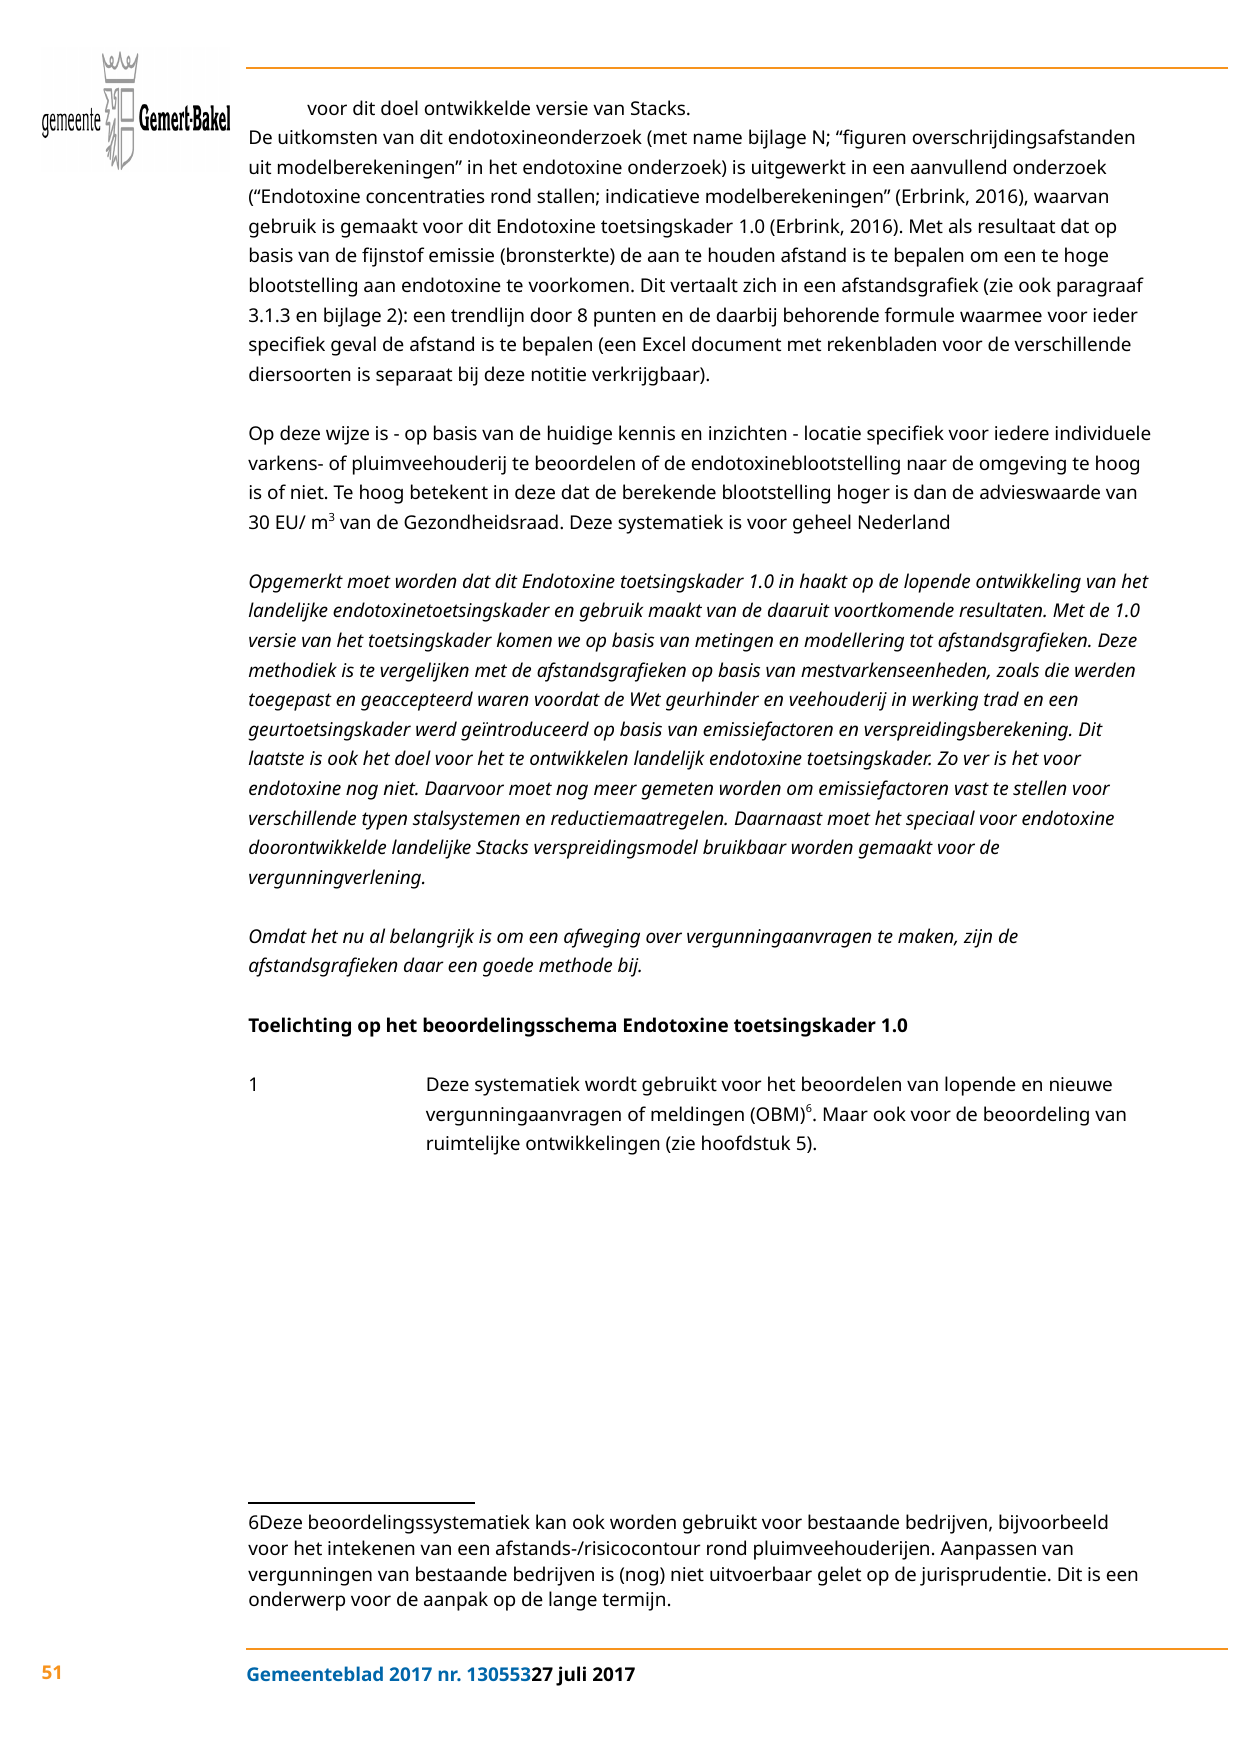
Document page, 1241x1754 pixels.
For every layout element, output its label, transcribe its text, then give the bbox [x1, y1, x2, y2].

picture [41, 47, 231, 172]
table_header Deze systematiek wordt gebruikt voor het beoordelen van lopende en nieuwe vergunningaanvragen of meldingen (OBM). Maar ook voor de beoordeling van ruimtelijke ontwikkelingen (zie hoofdstuk 5). [426, 1071, 1152, 1156]
text Toelichting op het beoordelingsschema Endotoxine toetsingskader 1.0 [248, 1012, 1152, 1038]
text Omdat het nu al belangrijk is om een afweging over vergunningaanvragen te maken, zijn de afstandsgrafieken daar een goede methode bij. [248, 923, 1152, 978]
list voor dit doel ontwikkelde versie van Stacks. [248, 95, 1152, 121]
text Opgemerkt moet worden dat dit Endotoxine toetsingskader 1.0 in haakt op de lopende ontwikkeling van het landelijke endotoxinetoetsingskader en gebruik maakt van de daaruit voortkomende resultaten. Met de 1.0 versie van het toetsingskader komen we op basis van metingen en modellering tot afstandsgrafieken. Deze methodiek is te vergelijken met de afstandsgrafieken op basis van mestvarkenseenheden, zoals die werden toegepast en geaccepteerd waren voordat de Wet geurhinder en veehouderij in werking trad en een geurtoetsingskader werd geïntroduceerd op basis van emissiefactoren en verspreidingsberekening. Dit laatste is ook het doel voor het te ontwikkelen landelijk endotoxine toetsingskader. Zo ver is het voor endotoxine nog niet. Daarvoor moet nog meer gemeten worden om emissiefactoren vast te stellen voor verschillende typen stalsystemen en reductiemaatregelen. Daarnaast moet het speciaal voor endotoxine doorontwikkelde landelijke Stacks verspreidingsmodel bruikbaar worden gemaakt voor de vergunningverlening. [248, 568, 1152, 890]
text De uitkomsten van dit endotoxineonderzoek (met name bijlage N; “figuren overschrijdingsafstanden uit modelberekeningen” in het endotoxine onderzoek) is uitgewerkt in een aanvullend onderzoek (“Endotoxine concentraties rond stallen; indicatieve modelberekeningen” (Erbrink, 2016), waarvan gebruik is gemaakt voor dit Endotoxine toetsingskader 1.0 (Erbrink, 2016). Met als resultaat dat op basis van de fijnstof emissie (bronsterkte) de aan te houden afstand is te bepalen om een te hoge blootstelling aan endotoxine te voorkomen. Dit vertaalt zich in een afstandsgrafiek (zie ook paragraaf 3.1.3 en bijlage 2): een trendlijn door 8 punten en de daarbij behorende formule waarmee voor ieder specifiek geval de afstand is te bepalen (een Excel document met rekenbladen voor de verschillende diersoorten is separaat bij deze notitie verkrijgbaar). [248, 124, 1152, 387]
text Op deze wijze is - op basis van de huidige kennis en inzichten - locatie specifiek voor iedere individuele varkens- of pluimveehouderij te beoordelen of de endotoxineblootstelling naar de omgeving te hoog is of niet. Te hoog betekent in deze dat de berekende blootstelling hoger is dan de advieswaarde van 30 EU/ m3 van de Gezondheidsraad. Deze systematiek is voor geheel Nederland [248, 420, 1152, 535]
table_header 1 [248, 1071, 426, 1156]
